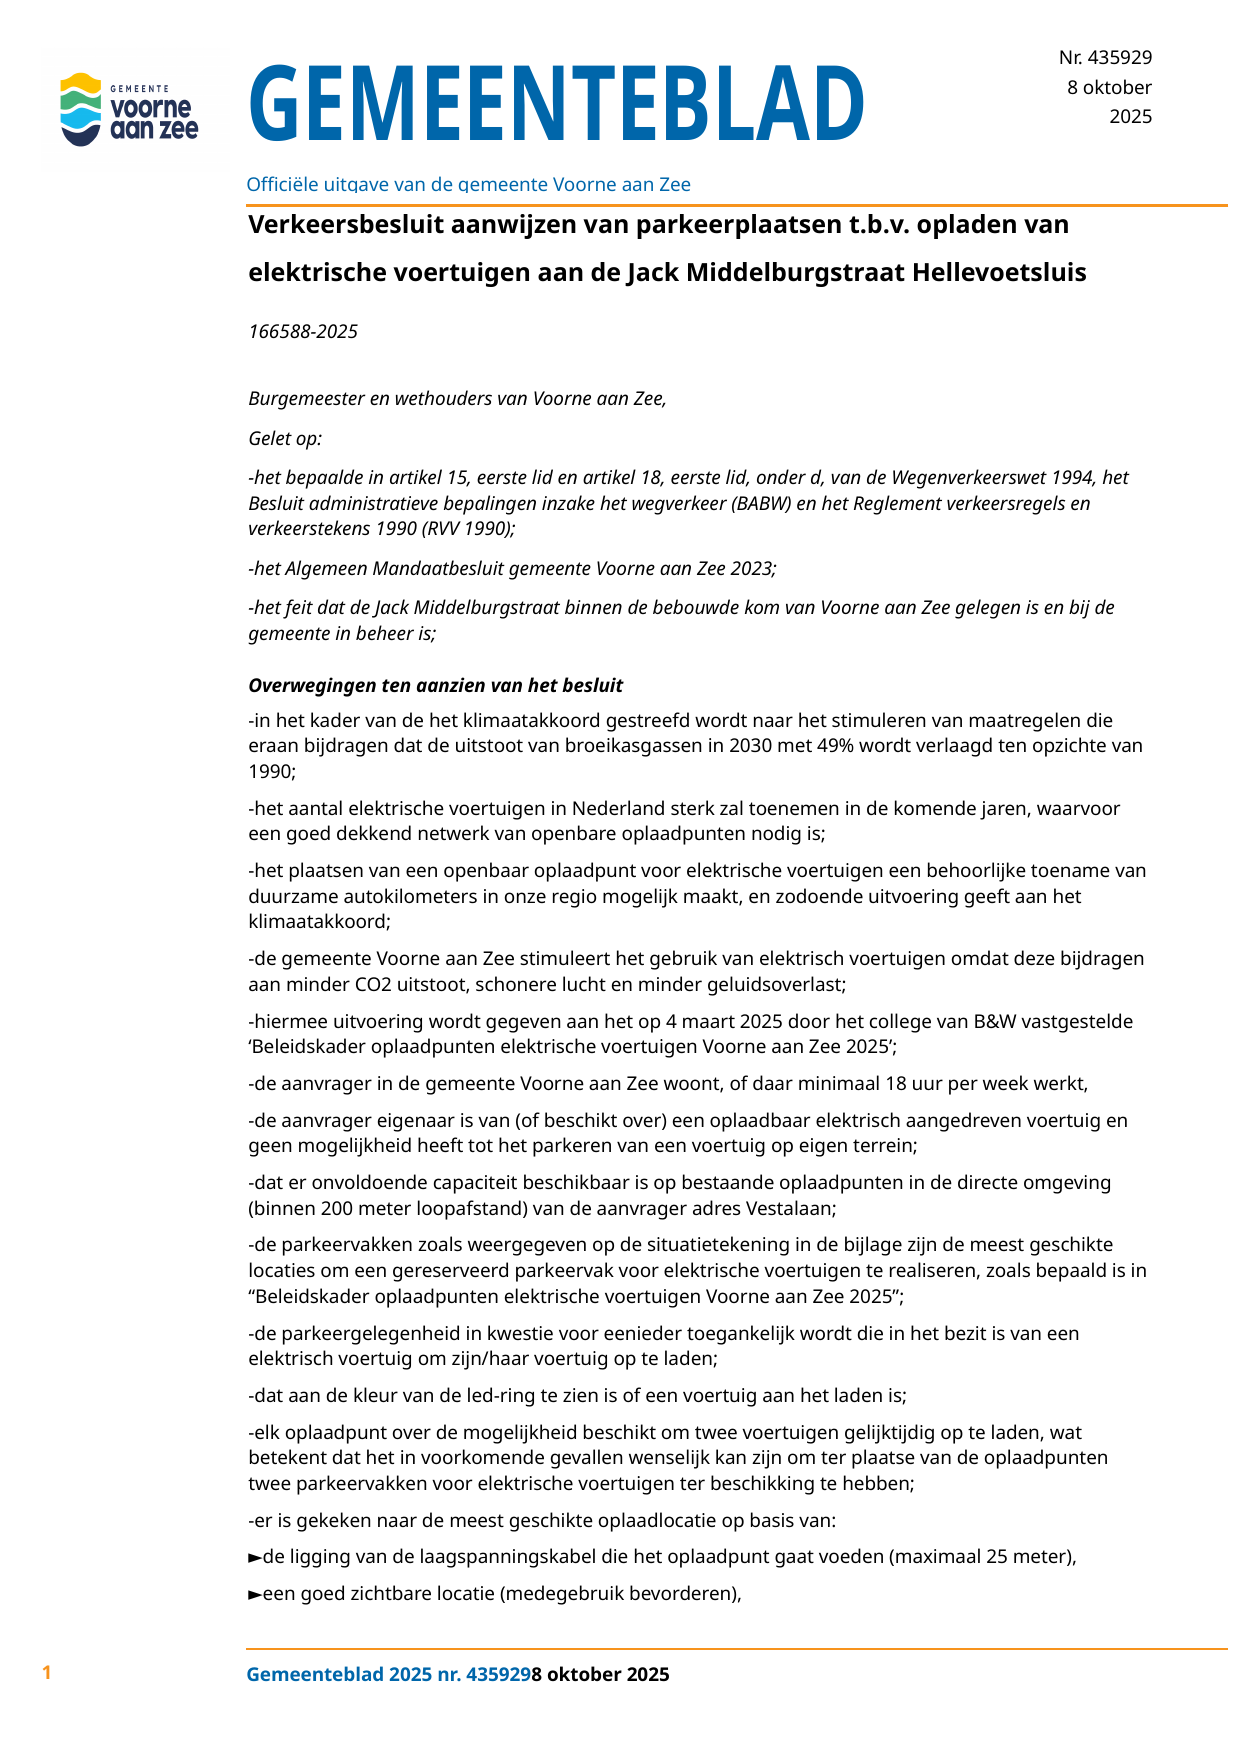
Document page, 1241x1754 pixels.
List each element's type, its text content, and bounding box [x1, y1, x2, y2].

text -het feit dat de Jack Middelburgstraat binnen de bebouwde kom van Voorne aan Zee gelegen is en bij de gemeente in beheer is; [248, 594, 1152, 646]
text ►de ligging van de laagspanningskabel die het oplaadpunt gaat voeden (maximaal 25 meter), [248, 1544, 1152, 1569]
text -de aanvrager eigenaar is van (of beschikt over) een oplaadbaar elektrisch aangedreven voertuig en geen mogelijkheid heeft tot het parkeren van een voertuig op eigen terrein; [248, 1107, 1152, 1158]
text -de parkeergelegenheid in kwestie voor eenieder toegankelijk wordt die in het bezit is van een elektrisch voertuig om zijn/haar voertuig op te laden; [248, 1320, 1152, 1371]
text -het aantal elektrische voertuigen in Nederland sterk zal toenemen in de komende jaren, waarvoor een goed dekkend netwerk van openbare oplaadpunten nodig is; [248, 795, 1152, 846]
text Overwegingen ten aanzien van het besluit [248, 673, 1152, 698]
text -dat aan de kleur van de led-ring te zien is of een voertuig aan het laden is; [248, 1382, 1152, 1408]
text -dat er onvoldoende capaciteit beschikbaar is op bestaande oplaadpunten in de directe omgeving (binnen 200 meter loopafstand) van de aanvrager adres Vestalaan; [248, 1169, 1152, 1221]
text 166588-2025 [248, 318, 1152, 344]
text -het bepaalde in artikel 15, eerste lid en artikel 18, eerste lid, onder d, van de Wegenverkeerswet 1994, het Besluit administratieve bepalingen inzake het wegverkeer (BABW) en het Reglement verkeersregels en verkeerstekens 1990 (RVV 1990); [248, 464, 1152, 541]
text Verkeersbesluit aanwijzen van parkeerplaatsen t.b.v. opladen van elektrische voertuigen aan de Jack Middelburgstraat Hellevoetsluis [248, 207, 1152, 288]
picture [41, 47, 231, 172]
text -in het kader van de het klimaatakkoord gestreefd wordt naar het stimuleren van maatregelen die eraan bijdragen dat de uitstoot van broeikasgassen in 2030 met 49% wordt verlaagd ten opzichte van 1990; [248, 707, 1152, 784]
text -hiermee uitvoering wordt gegeven aan het op 4 maart 2025 door het college van B&W vastgestelde ‘Beleidskader oplaadpunten elektrische voertuigen Voorne aan Zee 2025’; [248, 1008, 1152, 1059]
text -de aanvrager in de gemeente Voorne aan Zee woont, of daar minimaal 18 uur per week werkt, [248, 1070, 1152, 1096]
text -het plaatsen van een openbaar oplaadpunt voor elektrische voertuigen een behoorlijke toename van duurzame autokilometers in onze regio mogelijk maakt, en zodoende uitvoering geeft aan het klimaatakkoord; [248, 857, 1152, 934]
text -de gemeente Voorne aan Zee stimuleert het gebruik van elektrisch voertuigen omdat deze bijdragen aan minder CO2 uitstoot, schonere lucht en minder geluidsoverlast; [248, 945, 1152, 997]
text Burgemeester en wethouders van Voorne aan Zee, [248, 386, 1152, 411]
text -er is gekeken naar de meest geschikte oplaadlocatie op basis van: [248, 1507, 1152, 1533]
text ►een goed zichtbare locatie (medegebruik bevorderen), [248, 1580, 1152, 1606]
text -de parkeervakken zoals weergegeven op de situatietekening in de bijlage zijn de meest geschikte locaties om een gereserveerd parkeervak voor elektrische voertuigen te realiseren, zoals bepaald is in “Beleidskader oplaadpunten elektrische voertuigen Voorne aan Zee 2025”; [248, 1232, 1152, 1309]
text -elk oplaadpunt over de mogelijkheid beschikt om twee voertuigen gelijktijdig op te laden, wat betekent dat het in voorkomende gevallen wenselijk kan zijn om ter plaatse van de oplaadpunten twee parkeervakken voor elektrische voertuigen ter beschikking te hebben; [248, 1419, 1152, 1496]
text Gelet op: [248, 425, 1152, 451]
text -het Algemeen Mandaatbesluit gemeente Voorne aan Zee 2023; [248, 555, 1152, 581]
